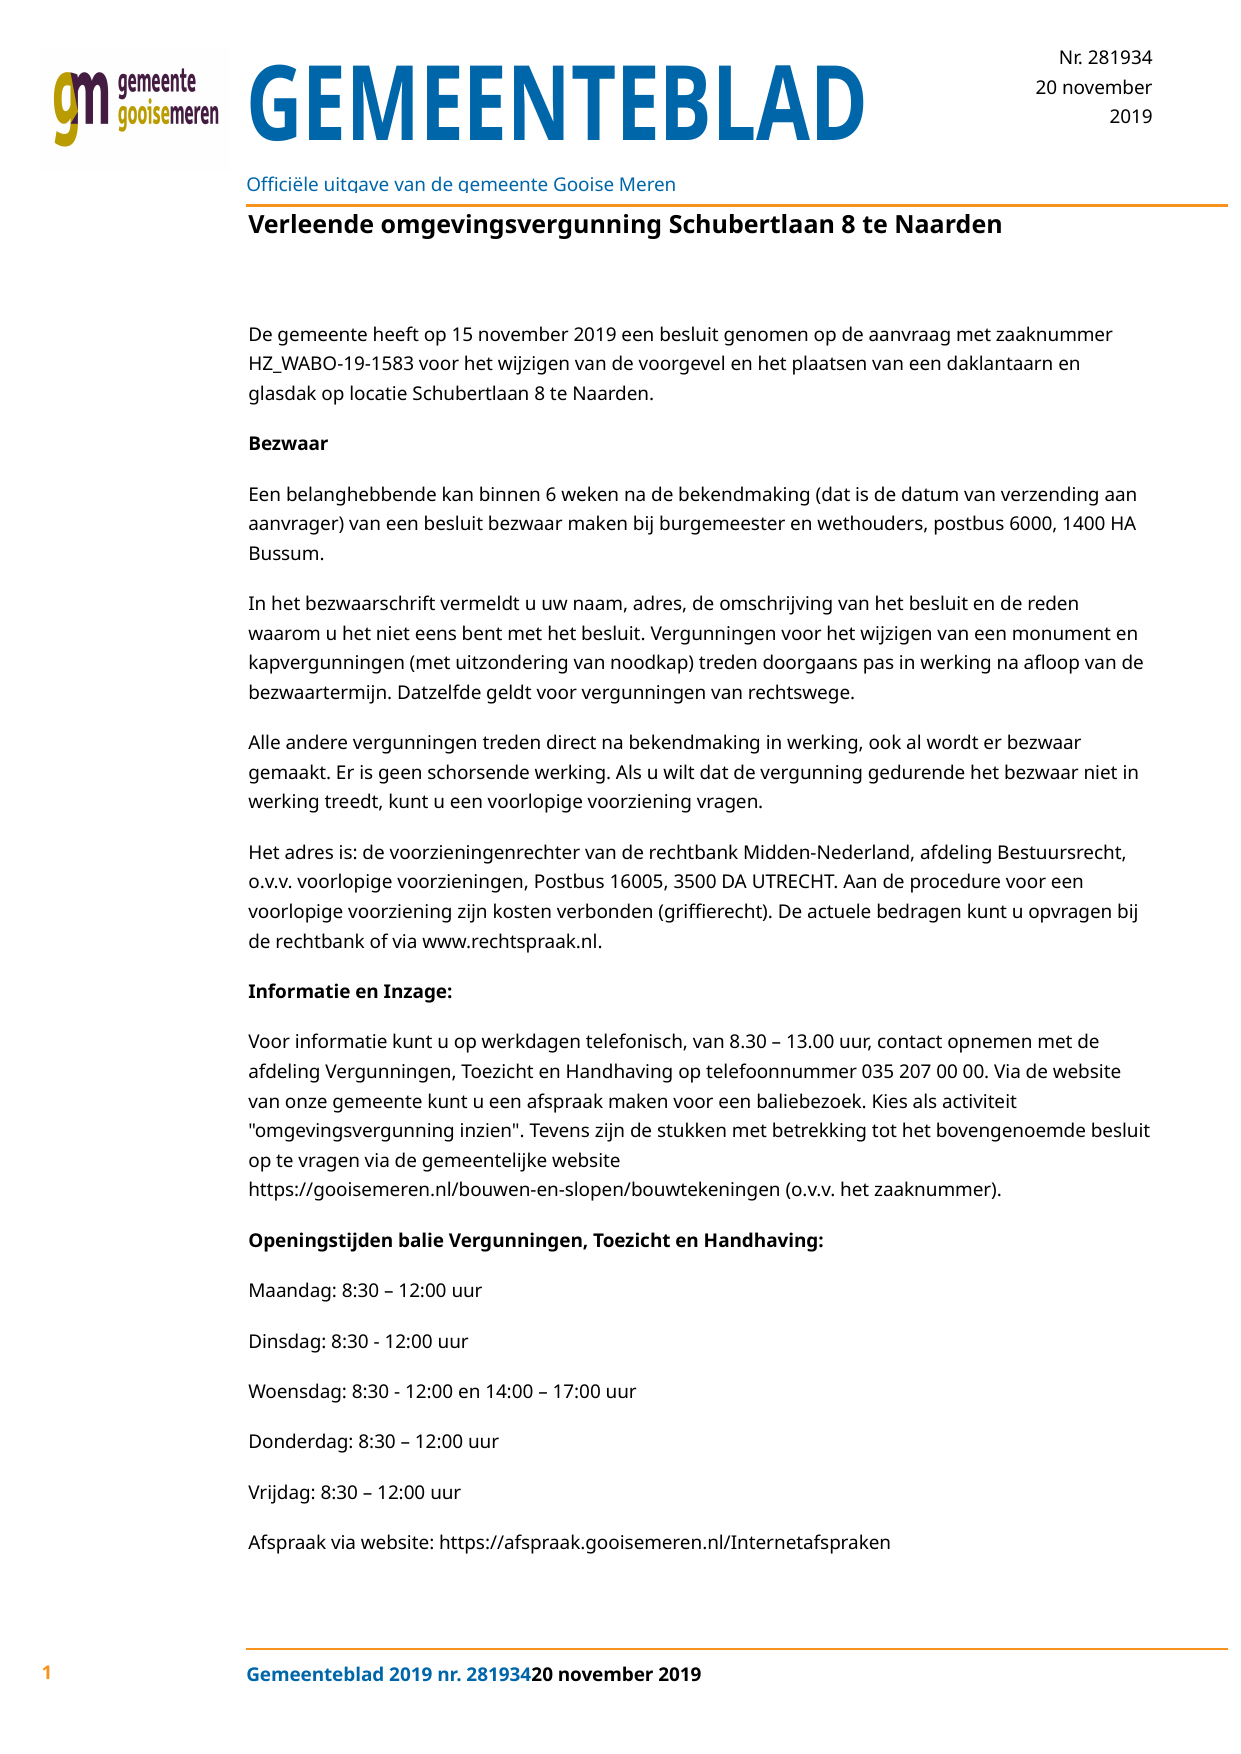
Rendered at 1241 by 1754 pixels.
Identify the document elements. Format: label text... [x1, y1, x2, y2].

text Vrijdag: 8:30 – 12:00 uur [248, 1479, 1152, 1505]
text Bezwaar [248, 430, 1152, 456]
text Voor informatie kunt u op werkdagen telefonisch, van 8.30 – 13.00 uur, contact opnemen met de afdeling Vergunningen, Toezicht en Handhaving op telefoonnummer 035 207 00 00. Via de website van onze gemeente kunt u een afspraak maken voor een baliebezoek. Kies als activiteit "omgevingsvergunning inzien". Tevens zijn de stukken met betrekking tot het bovengenoemde besluit op te vragen via de gemeentelijke website https://gooisemeren.nl/bouwen-en-slopen/bouwtekeningen (o.v.v. het zaaknummer). [248, 1029, 1152, 1202]
text Woensdag: 8:30 - 12:00 en 14:00 – 17:00 uur [248, 1378, 1152, 1404]
text De gemeente heeft op 15 november 2019 een besluit genomen op de aanvraag met zaaknummer HZ_WABO-19-1583 voor het wijzigen van de voorgevel en het plaatsen van een daklantaarn en glasdak op locatie Schubertlaan 8 te Naarden. [248, 321, 1152, 406]
text Verleende omgevingsvergunning Schubertlaan 8 te Naarden [248, 207, 1152, 241]
text Maandag: 8:30 – 12:00 uur [248, 1277, 1152, 1303]
picture [41, 47, 231, 172]
text Afspraak via website: https://afspraak.gooisemeren.nl/Internetafspraken [248, 1529, 1152, 1555]
text Dinsdag: 8:30 - 12:00 uur [248, 1328, 1152, 1353]
text Alle andere vergunningen treden direct na bekendmaking in werking, ook al wordt er bezwaar gemaakt. Er is geen schorsende werking. Als u wilt dat de vergunning gedurende het bezwaar niet in werking treedt, kunt u een voorlopige voorziening vragen. [248, 729, 1152, 814]
text Het adres is: de voorzieningenrechter van de rechtbank Midden-Nederland, afdeling Bestuursrecht, o.v.v. voorlopige voorzieningen, Postbus 16005, 3500 DA UTRECHT. Aan de procedure voor een voorlopige voorziening zijn kosten verbonden (griffierecht). De actuele bedragen kunt u opvragen bij de rechtbank of via www.rechtspraak.nl. [248, 839, 1152, 953]
text Openingstijden balie Vergunningen, Toezicht en Handhaving: [248, 1227, 1152, 1253]
text In het bezwaarschrift vermeldt u uw naam, adres, de omschrijving van het besluit en de reden waarom u het niet eens bent met het besluit. Vergunningen voor het wijzigen van een monument en kapvergunningen (met uitzondering van noodkap) treden doorgaans pas in werking na afloop van de bezwaartermijn. Datzelfde geldt voor vergunningen van rechtswege. [248, 590, 1152, 705]
text Een belanghebbende kan binnen 6 weken na de bekendmaking (dat is de datum van verzending aan aanvrager) van een besluit bezwaar maken bij burgemeester en wethouders, postbus 6000, 1400 HA Bussum. [248, 481, 1152, 566]
text Informatie en Inzage: [248, 978, 1152, 1004]
text Donderdag: 8:30 – 12:00 uur [248, 1429, 1152, 1454]
